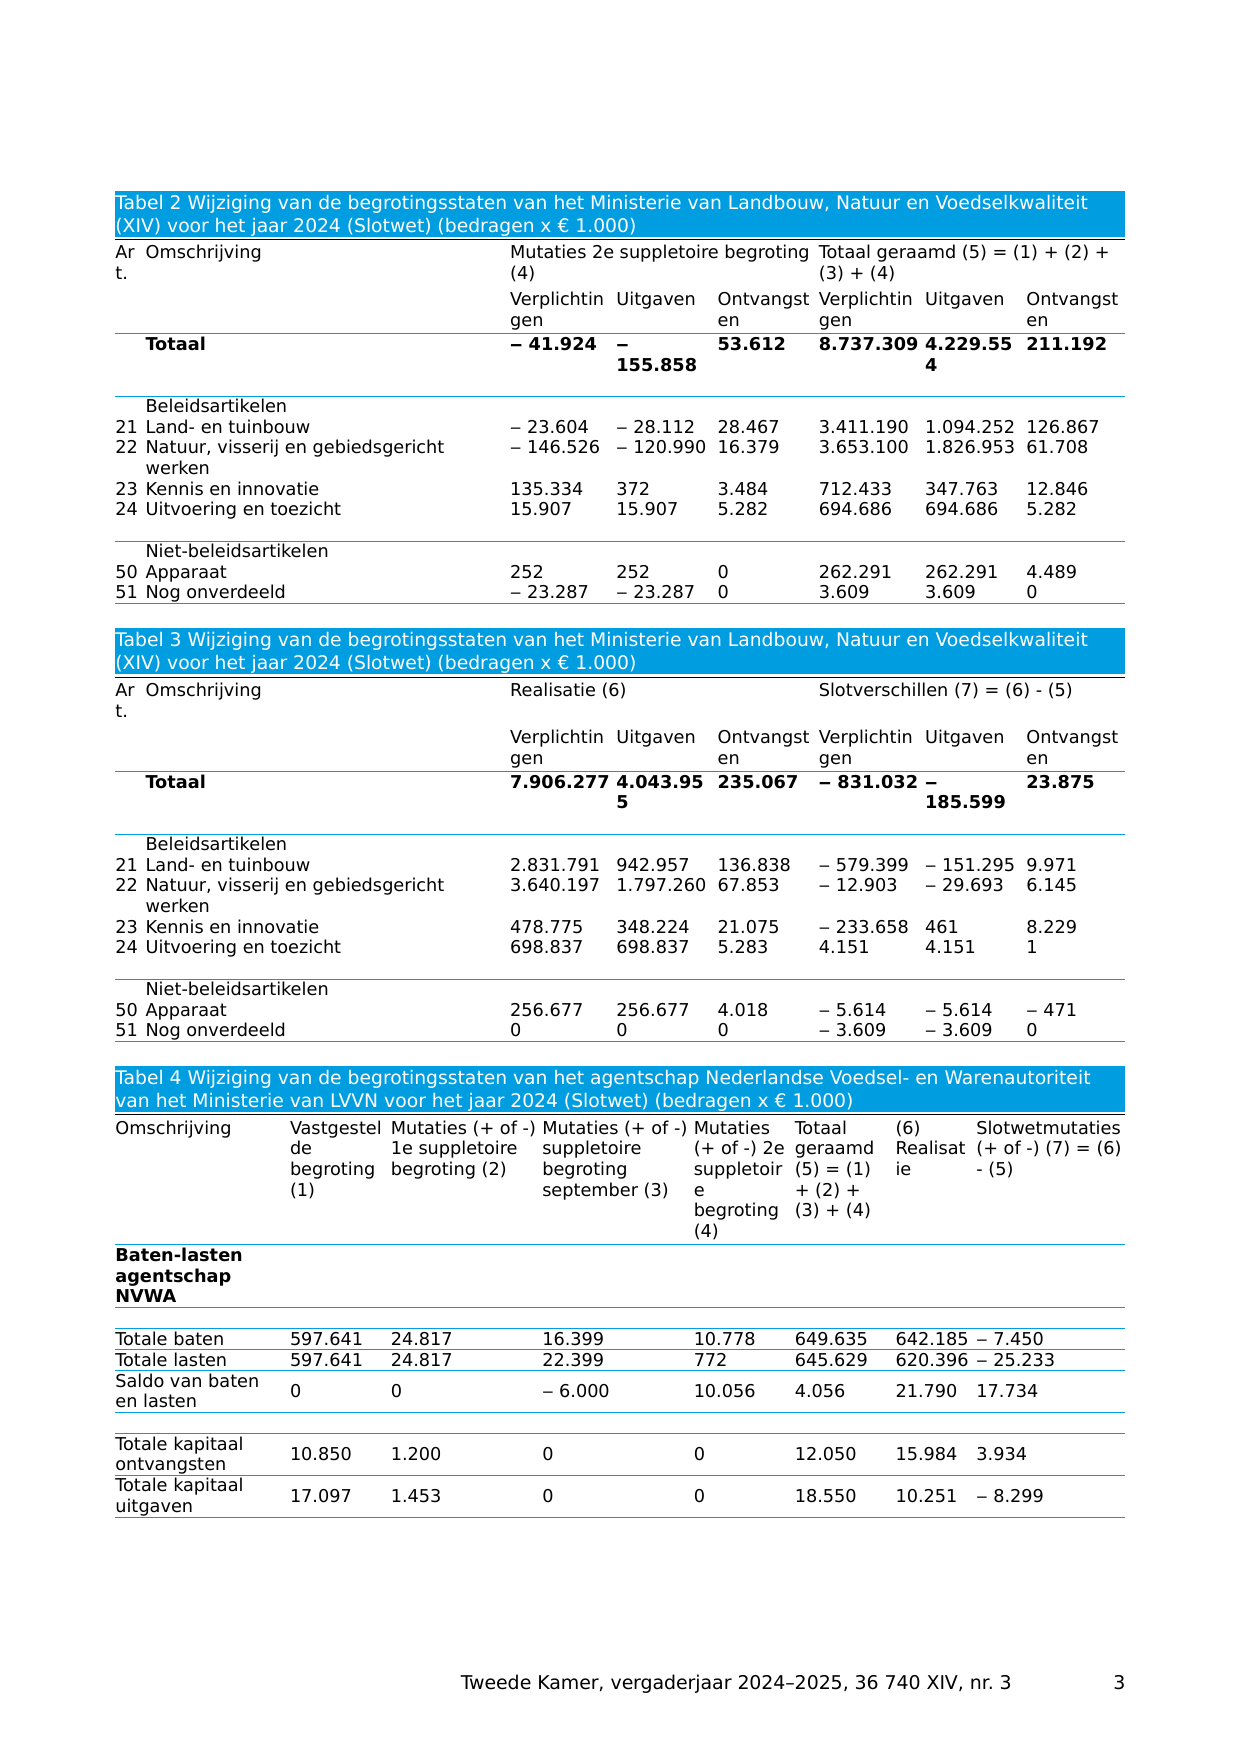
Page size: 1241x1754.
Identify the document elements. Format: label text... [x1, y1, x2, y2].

table_cell 15.984 [893, 1434, 973, 1475]
table_cell 53.612 [715, 334, 816, 375]
table_cell ‒ 23.604 [507, 417, 613, 437]
table_cell Vastgestelde begroting (1) [287, 1115, 388, 1244]
table_cell [507, 980, 613, 999]
table_cell 372 [613, 479, 714, 499]
table_cell 28.467 [715, 417, 816, 437]
table_cell 0 [388, 1371, 539, 1412]
table_cell Totaal [143, 334, 507, 375]
table_cell Verplichtingen [507, 724, 613, 771]
table_cell [143, 286, 507, 333]
table_cell [922, 397, 1023, 417]
table_cell 1.200 [388, 1434, 539, 1475]
table_cell [287, 1413, 388, 1433]
table_cell [816, 542, 922, 562]
table_cell [922, 813, 1023, 833]
table_cell 3.640.197 [507, 875, 613, 917]
table_cell [613, 813, 714, 833]
table_cell [922, 958, 1023, 978]
table_cell [715, 397, 816, 417]
table_cell [816, 375, 922, 396]
table_cell 3.609 [922, 583, 1023, 603]
table_cell [143, 958, 507, 978]
table_cell 24 [115, 937, 142, 958]
table_cell [715, 375, 816, 396]
table_cell Kennis en innovatie [143, 479, 507, 499]
table_cell [973, 1308, 1125, 1328]
table_cell 256.677 [613, 1000, 714, 1020]
table_cell ‒ 8.299 [973, 1476, 1125, 1517]
table_cell 694.686 [922, 499, 1023, 520]
table_cell 772 [691, 1350, 792, 1370]
table_cell [388, 1413, 539, 1433]
table_cell ‒ 579.399 [816, 855, 922, 875]
table_cell [715, 980, 816, 999]
table_cell Uitvoering en toezicht [143, 499, 507, 520]
table_cell [816, 813, 922, 833]
table_cell Kennis en innovatie [143, 917, 507, 937]
table_cell [507, 542, 613, 562]
table_cell 135.334 [507, 479, 613, 499]
table_cell Mutaties (+ of -) 2e suppletoire begroting (4) [691, 1115, 792, 1244]
table_cell [613, 397, 714, 417]
table_cell 16.399 [539, 1329, 691, 1349]
table_cell 21 [115, 417, 142, 437]
table_cell 1.094.252 [922, 417, 1023, 437]
table_cell [816, 958, 922, 978]
table_cell ‒ 471 [1023, 1000, 1125, 1020]
table_cell 3.609 [816, 583, 922, 603]
table_cell 18.550 [792, 1476, 892, 1517]
table_cell 22.399 [539, 1350, 691, 1370]
table_cell [715, 958, 816, 978]
table_cell Land- en tuinbouw [143, 417, 507, 437]
table_cell 0 [1023, 1020, 1125, 1041]
table_cell 620.396 [893, 1350, 973, 1370]
table_cell 15.907 [613, 499, 714, 520]
table_cell 597.641 [287, 1329, 388, 1349]
table_cell [143, 375, 507, 396]
table_cell 262.291 [816, 562, 922, 582]
table_cell [287, 1245, 388, 1307]
table_cell [922, 520, 1023, 541]
table_cell Ontvangsten [1023, 286, 1125, 333]
table_cell [143, 724, 507, 771]
table_cell Niet-beleidsartikelen [143, 542, 507, 562]
table_cell [715, 542, 816, 562]
table_cell 24.817 [388, 1329, 539, 1349]
table_cell 0 [715, 583, 816, 603]
table_cell Verplichtingen [816, 724, 922, 771]
table_cell ‒ 23.287 [613, 583, 714, 603]
table_cell ‒ 5.614 [922, 1000, 1023, 1020]
table_cell [287, 1308, 388, 1328]
table_cell 0 [287, 1371, 388, 1412]
table_cell [613, 835, 714, 855]
table_cell [973, 1245, 1125, 1307]
table_cell 24.817 [388, 1350, 539, 1370]
table_cell Slotverschillen (7) = (6) - (5) [816, 678, 1125, 724]
table_cell [1023, 397, 1125, 417]
table_cell [1023, 375, 1125, 396]
table_cell ‒ 6.000 [539, 1371, 691, 1412]
table_cell 3.653.100 [816, 438, 922, 479]
table_cell ‒ 151.295 [922, 855, 1023, 875]
table_cell ‒ 41.924 [507, 334, 613, 375]
table_cell [893, 1245, 973, 1307]
table_cell 0 [715, 1020, 816, 1041]
table_cell 16.379 [715, 438, 816, 479]
table_cell Mutaties 2e suppletoire begroting (4) [507, 240, 816, 286]
table_cell Totaal geraamd (5) = (1) + (2) + (3) + (4) [816, 240, 1125, 286]
table_cell Natuur, visserij en gebiedsgericht werken [143, 438, 507, 479]
table_cell ‒ 28.112 [613, 417, 714, 437]
table_cell 0 [1023, 583, 1125, 603]
table_cell 21 [115, 855, 142, 875]
table_cell [816, 520, 922, 541]
table_cell 0 [613, 1020, 714, 1041]
table_cell Beleidsartikelen [143, 835, 507, 855]
table_cell [792, 1245, 892, 1307]
table_cell 252 [613, 562, 714, 582]
table_cell Omschrijving [143, 678, 507, 724]
table_cell [507, 958, 613, 978]
table_cell [893, 1308, 973, 1328]
table_cell 0 [715, 562, 816, 582]
table_cell Uitgaven [613, 724, 714, 771]
table_cell 17.734 [973, 1371, 1125, 1412]
table_cell [115, 1308, 287, 1328]
table_cell Verplichtingen [816, 286, 922, 333]
table_cell Totaal geraamd (5) = (1) + (2) + (3) + (4) [792, 1115, 892, 1244]
table_cell Totale lasten [115, 1350, 287, 1370]
table_cell 2.831.791 [507, 855, 613, 875]
table_cell [691, 1413, 792, 1433]
table_cell [115, 980, 142, 999]
table_cell [388, 1245, 539, 1307]
table_cell 712.433 [816, 479, 922, 499]
table_cell 8.737.309 [816, 334, 922, 375]
table_cell 4.151 [922, 937, 1023, 958]
table_cell [539, 1308, 691, 1328]
table_cell 1.826.953 [922, 438, 1023, 479]
table_cell [715, 520, 816, 541]
table_cell 642.185 [893, 1329, 973, 1349]
table_cell [691, 1245, 792, 1307]
table_cell 15.907 [507, 499, 613, 520]
table_cell ‒ 233.658 [816, 917, 922, 937]
table_cell 10.056 [691, 1371, 792, 1412]
table_cell 17.097 [287, 1476, 388, 1517]
table_cell ‒ 120.990 [613, 438, 714, 479]
table_cell 22 [115, 875, 142, 917]
table_cell 10.778 [691, 1329, 792, 1349]
table_cell Land- en tuinbouw [143, 855, 507, 875]
table_cell [115, 375, 142, 396]
table_cell ‒ 146.526 [507, 438, 613, 479]
table_cell Ontvangsten [1023, 724, 1125, 771]
table_cell ‒ 29.693 [922, 875, 1023, 917]
table_cell [115, 397, 142, 417]
table_cell 694.686 [816, 499, 922, 520]
table_cell [1023, 520, 1125, 541]
table_cell 51 [115, 1020, 142, 1041]
table_cell [816, 397, 922, 417]
table_cell 5.282 [1023, 499, 1125, 520]
table_cell 4.151 [816, 937, 922, 958]
table_cell 348.224 [613, 917, 714, 937]
table_cell 3.484 [715, 479, 816, 499]
table_cell [922, 542, 1023, 562]
table_cell 23.875 [1023, 772, 1125, 813]
table_cell Uitgaven [922, 286, 1023, 333]
table_cell 4.043.955 [613, 772, 714, 813]
table_cell ‒ 185.599 [922, 772, 1023, 813]
table_cell 12.846 [1023, 479, 1125, 499]
table_cell [507, 813, 613, 833]
table_cell 21.790 [893, 1371, 973, 1412]
table_cell ‒ 12.903 [816, 875, 922, 917]
table_cell 347.763 [922, 479, 1023, 499]
table_cell 262.291 [922, 562, 1023, 582]
table_cell 61.708 [1023, 438, 1125, 479]
table_cell 1.453 [388, 1476, 539, 1517]
table_cell 51 [115, 583, 142, 603]
table_cell (6) Realisatie [893, 1115, 973, 1244]
table_cell Art. [115, 678, 142, 724]
table_cell [388, 1308, 539, 1328]
table_cell [922, 375, 1023, 396]
table_cell Verplichtingen [507, 286, 613, 333]
table_cell 3.934 [973, 1434, 1125, 1475]
table_cell [115, 835, 142, 855]
table_cell 21.075 [715, 917, 816, 937]
table_cell 5.282 [715, 499, 816, 520]
table_cell Apparaat [143, 1000, 507, 1020]
table_cell 645.629 [792, 1350, 892, 1370]
table_cell Uitvoering en toezicht [143, 937, 507, 958]
table_cell 478.775 [507, 917, 613, 937]
table_cell 6.145 [1023, 875, 1125, 917]
table_cell 698.837 [613, 937, 714, 958]
table_cell [507, 397, 613, 417]
table_cell [539, 1245, 691, 1307]
table_cell 698.837 [507, 937, 613, 958]
table_cell [115, 334, 142, 375]
table_cell 23 [115, 479, 142, 499]
table_cell 0 [691, 1434, 792, 1475]
table_cell Apparaat [143, 562, 507, 582]
table_cell 126.867 [1023, 417, 1125, 437]
table_cell Ontvangsten [715, 724, 816, 771]
table_cell [691, 1308, 792, 1328]
table_cell ‒ 3.609 [922, 1020, 1023, 1041]
table_cell ‒ 23.287 [507, 583, 613, 603]
table_cell Totale baten [115, 1329, 287, 1349]
table_cell [922, 980, 1023, 999]
table_cell Art. [115, 240, 142, 286]
table_cell [816, 835, 922, 855]
table_cell [507, 520, 613, 541]
table_cell [613, 958, 714, 978]
table_cell 7.906.277 [507, 772, 613, 813]
table_cell 252 [507, 562, 613, 582]
table_cell 4.056 [792, 1371, 892, 1412]
table_cell [507, 375, 613, 396]
table_cell ‒ 25.233 [973, 1350, 1125, 1370]
table_cell 12.050 [792, 1434, 892, 1475]
table_cell Saldo van baten en lasten [115, 1371, 287, 1412]
table_cell 0 [507, 1020, 613, 1041]
table_cell Uitgaven [613, 286, 714, 333]
table_cell [1023, 980, 1125, 999]
table_cell 4.489 [1023, 562, 1125, 582]
table_cell Mutaties (+ of -) 1e suppletoire begroting (2) [388, 1115, 539, 1244]
table_cell ‒ 155.858 [613, 334, 714, 375]
table_cell [973, 1413, 1125, 1433]
table_cell [792, 1413, 892, 1433]
table_cell 211.192 [1023, 334, 1125, 375]
table_cell 67.853 [715, 875, 816, 917]
table_cell [143, 813, 507, 833]
table_cell [115, 813, 142, 833]
table_cell 50 [115, 1000, 142, 1020]
table_cell [715, 835, 816, 855]
table_cell 22 [115, 438, 142, 479]
table_cell [792, 1308, 892, 1328]
table_cell [1023, 813, 1125, 833]
table_cell Totaal [143, 772, 507, 813]
table_cell [922, 835, 1023, 855]
table_cell 8.229 [1023, 917, 1125, 937]
table_cell 5.283 [715, 937, 816, 958]
table_cell 10.251 [893, 1476, 973, 1517]
table_cell [1023, 958, 1125, 978]
table_cell Totale kapitaal ontvangsten [115, 1434, 287, 1475]
table_cell [816, 980, 922, 999]
table_cell [613, 542, 714, 562]
table_cell [115, 1413, 287, 1433]
table_cell ‒ 5.614 [816, 1000, 922, 1020]
table_cell [115, 520, 142, 541]
table_cell [1023, 542, 1125, 562]
table_cell 0 [691, 1476, 792, 1517]
table_cell 23 [115, 917, 142, 937]
table_cell Omschrijving [143, 240, 507, 286]
table_cell 136.838 [715, 855, 816, 875]
table_cell 1 [1023, 937, 1125, 958]
table_cell [539, 1413, 691, 1433]
table_cell 942.957 [613, 855, 714, 875]
table_cell Omschrijving [115, 1115, 287, 1244]
table_cell ‒ 3.609 [816, 1020, 922, 1041]
table_cell 4.018 [715, 1000, 816, 1020]
table_cell 1.797.260 [613, 875, 714, 917]
table_cell [115, 542, 142, 562]
table_cell [715, 813, 816, 833]
table_cell 3.411.190 [816, 417, 922, 437]
table_cell Beleidsartikelen [143, 397, 507, 417]
table_cell Totale kapitaal uitgaven [115, 1476, 287, 1517]
table_cell ‒ 7.450 [973, 1329, 1125, 1349]
table_cell 0 [539, 1476, 691, 1517]
table_cell Natuur, visserij en gebiedsgericht werken [143, 875, 507, 917]
table_cell 235.067 [715, 772, 816, 813]
table_cell 649.635 [792, 1329, 892, 1349]
table_cell 0 [539, 1434, 691, 1475]
table_cell ‒ 831.032 [816, 772, 922, 813]
table_cell [115, 724, 142, 771]
table_cell [1023, 835, 1125, 855]
table_cell [115, 286, 142, 333]
table_cell Baten-lasten agentschap NVWA [115, 1245, 287, 1307]
table_cell [115, 772, 142, 813]
table_cell Nog onverdeeld [143, 1020, 507, 1041]
table_cell [613, 980, 714, 999]
table_cell [143, 520, 507, 541]
table_cell [115, 958, 142, 978]
table_cell Niet-beleidsartikelen [143, 980, 507, 999]
table_cell Slotwetmutaties (+ of -) (7) = (6) - (5) [973, 1115, 1125, 1244]
table_cell [613, 375, 714, 396]
table_cell 4.229.554 [922, 334, 1023, 375]
table_cell 461 [922, 917, 1023, 937]
table_cell [613, 520, 714, 541]
table_cell 256.677 [507, 1000, 613, 1020]
table_cell [893, 1413, 973, 1433]
table_cell Uitgaven [922, 724, 1023, 771]
table_cell 24 [115, 499, 142, 520]
table_cell 10.850 [287, 1434, 388, 1475]
table_cell Realisatie (6) [507, 678, 816, 724]
table_cell Mutaties (+ of -) suppletoire begroting september (3) [539, 1115, 691, 1244]
table_cell [507, 835, 613, 855]
table_cell Ontvangsten [715, 286, 816, 333]
table_cell 50 [115, 562, 142, 582]
table_cell 597.641 [287, 1350, 388, 1370]
table_cell 9.971 [1023, 855, 1125, 875]
table_cell Nog onverdeeld [143, 583, 507, 603]
